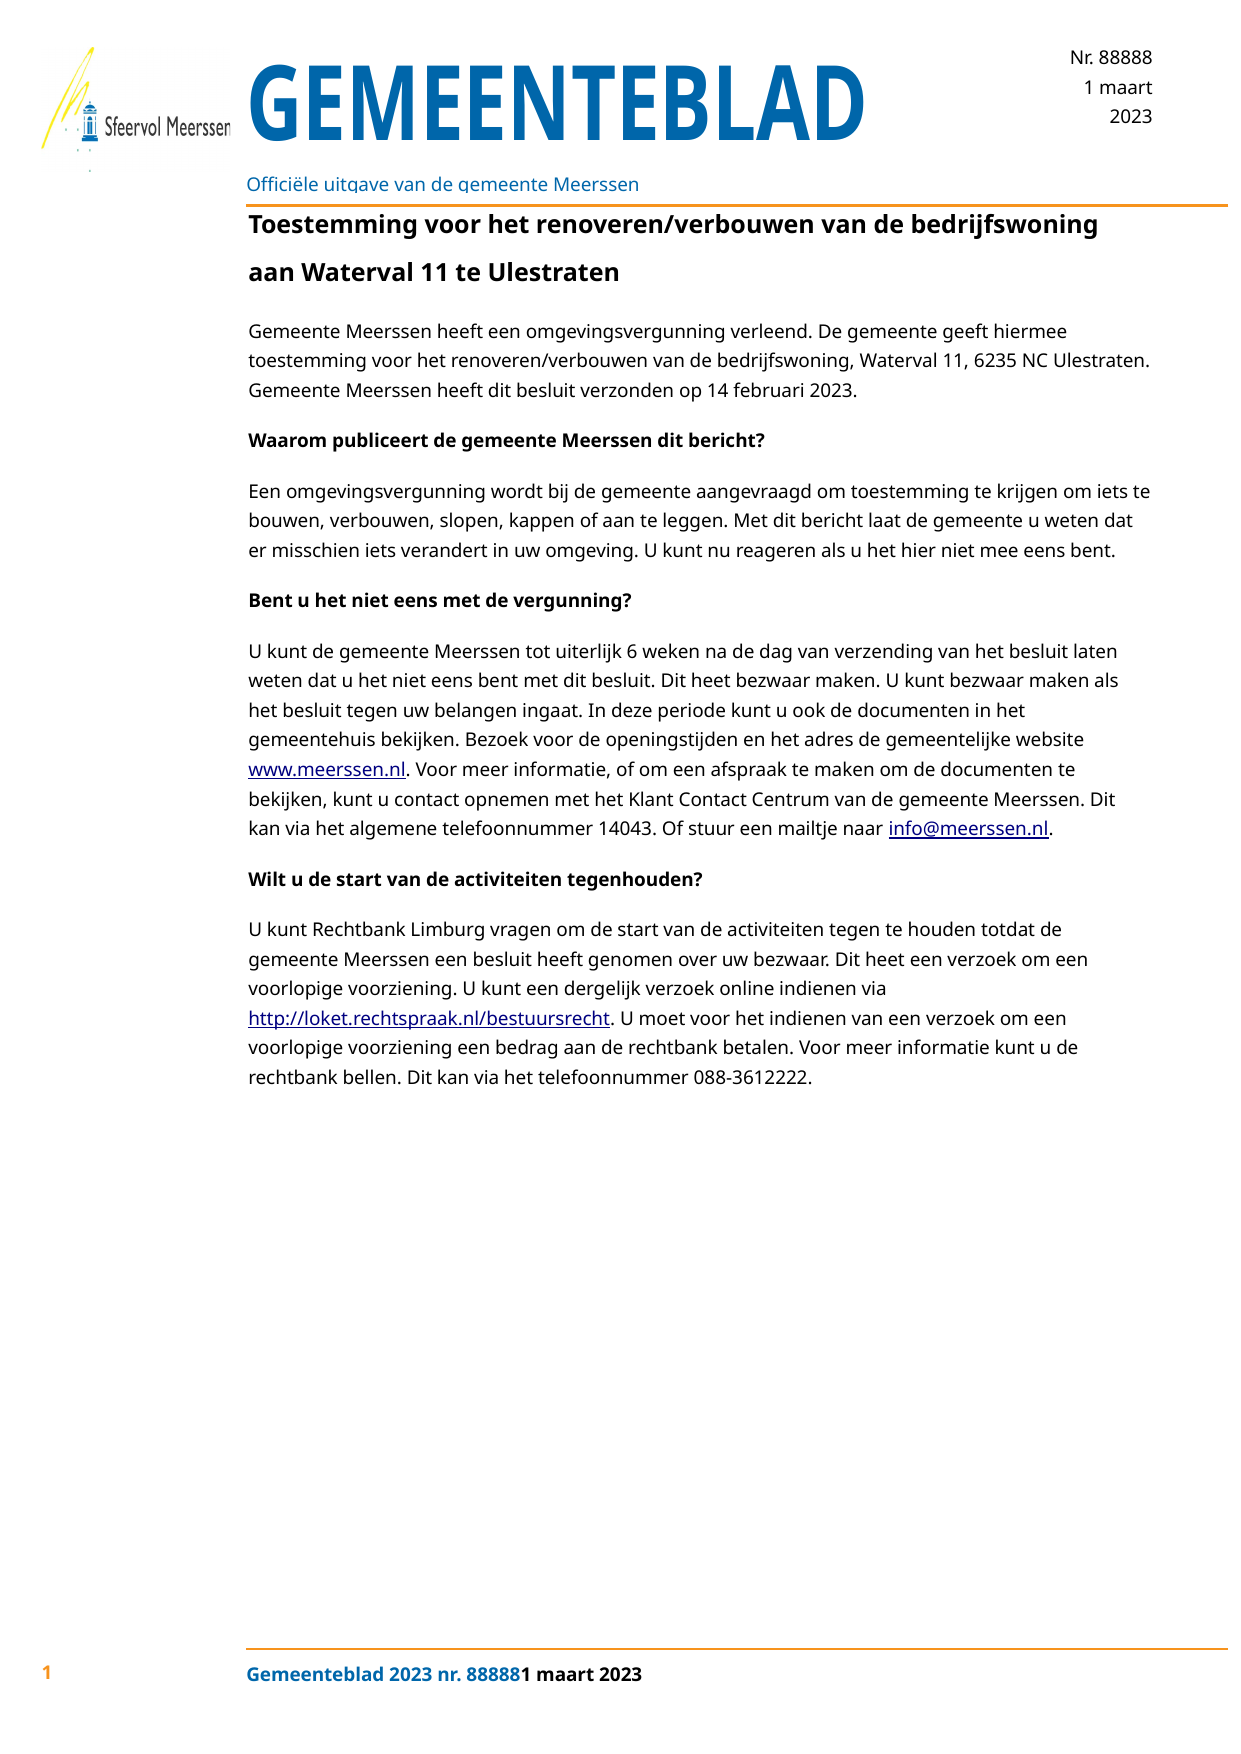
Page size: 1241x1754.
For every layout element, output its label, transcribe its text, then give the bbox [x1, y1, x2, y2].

text Wilt u de start van de activiteiten tegenhouden? [248, 866, 1152, 892]
text U kunt Rechtbank Limburg vragen om de start van de activiteiten tegen te houden totdat de gemeente Meerssen een besluit heeft genomen over uw bezwaar. Dit heet een verzoek om een voorlopige voorziening. U kunt een dergelijk verzoek online indienen via http://loket.rechtspraak.nl/bestuursrecht. U moet voor het indienen van een verzoek om een voorlopige voorziening een bedrag aan de rechtbank betalen. Voor meer informatie kunt u de rechtbank bellen. Dit kan via het telefoonnummer 088-3612222. [248, 916, 1152, 1090]
text Een omgevingsvergunning wordt bij de gemeente aangevraagd om toestemming te krijgen om iets te bouwen, verbouwen, slopen, kappen of aan te leggen. Met dit bericht laat de gemeente u weten dat er misschien iets verandert in uw omgeving. U kunt nu reageren als u het hier niet mee eens bent. [248, 478, 1152, 563]
picture [41, 47, 231, 172]
text Gemeente Meerssen heeft een omgevingsvergunning verleend. De gemeente geeft hiermee toestemming voor het renoveren/verbouwen van de bedrijfswoning, Waterval 11, 6235 NC Ulestraten. Gemeente Meerssen heeft dit besluit verzonden op 14 februari 2023. [248, 318, 1152, 403]
text U kunt de gemeente Meerssen tot uiterlijk 6 weken na de dag van verzending van het besluit laten weten dat u het niet eens bent met dit besluit. Dit heet bezwaar maken. U kunt bezwaar maken als het besluit tegen uw belangen ingaat. In deze periode kunt u ook de documenten in het gemeentehuis bekijken. Bezoek voor de openingstijden en het adres de gemeentelijke website www.meerssen.nl. Voor meer informatie, of om een afspraak te maken om de documenten te bekijken, kunt u contact opnemen met het Klant Contact Centrum van de gemeente Meerssen. Dit kan via het algemene telefoonnummer 14043. Of stuur een mailtje naar info@meerssen.nl. [248, 638, 1152, 841]
text Toestemming voor het renoveren/verbouwen van de bedrijfswoning aan Waterval 11 te Ulestraten [248, 207, 1152, 288]
text Waarom publiceert de gemeente Meerssen dit bericht? [248, 427, 1152, 453]
text Bent u het niet eens met de vergunning? [248, 587, 1152, 613]
